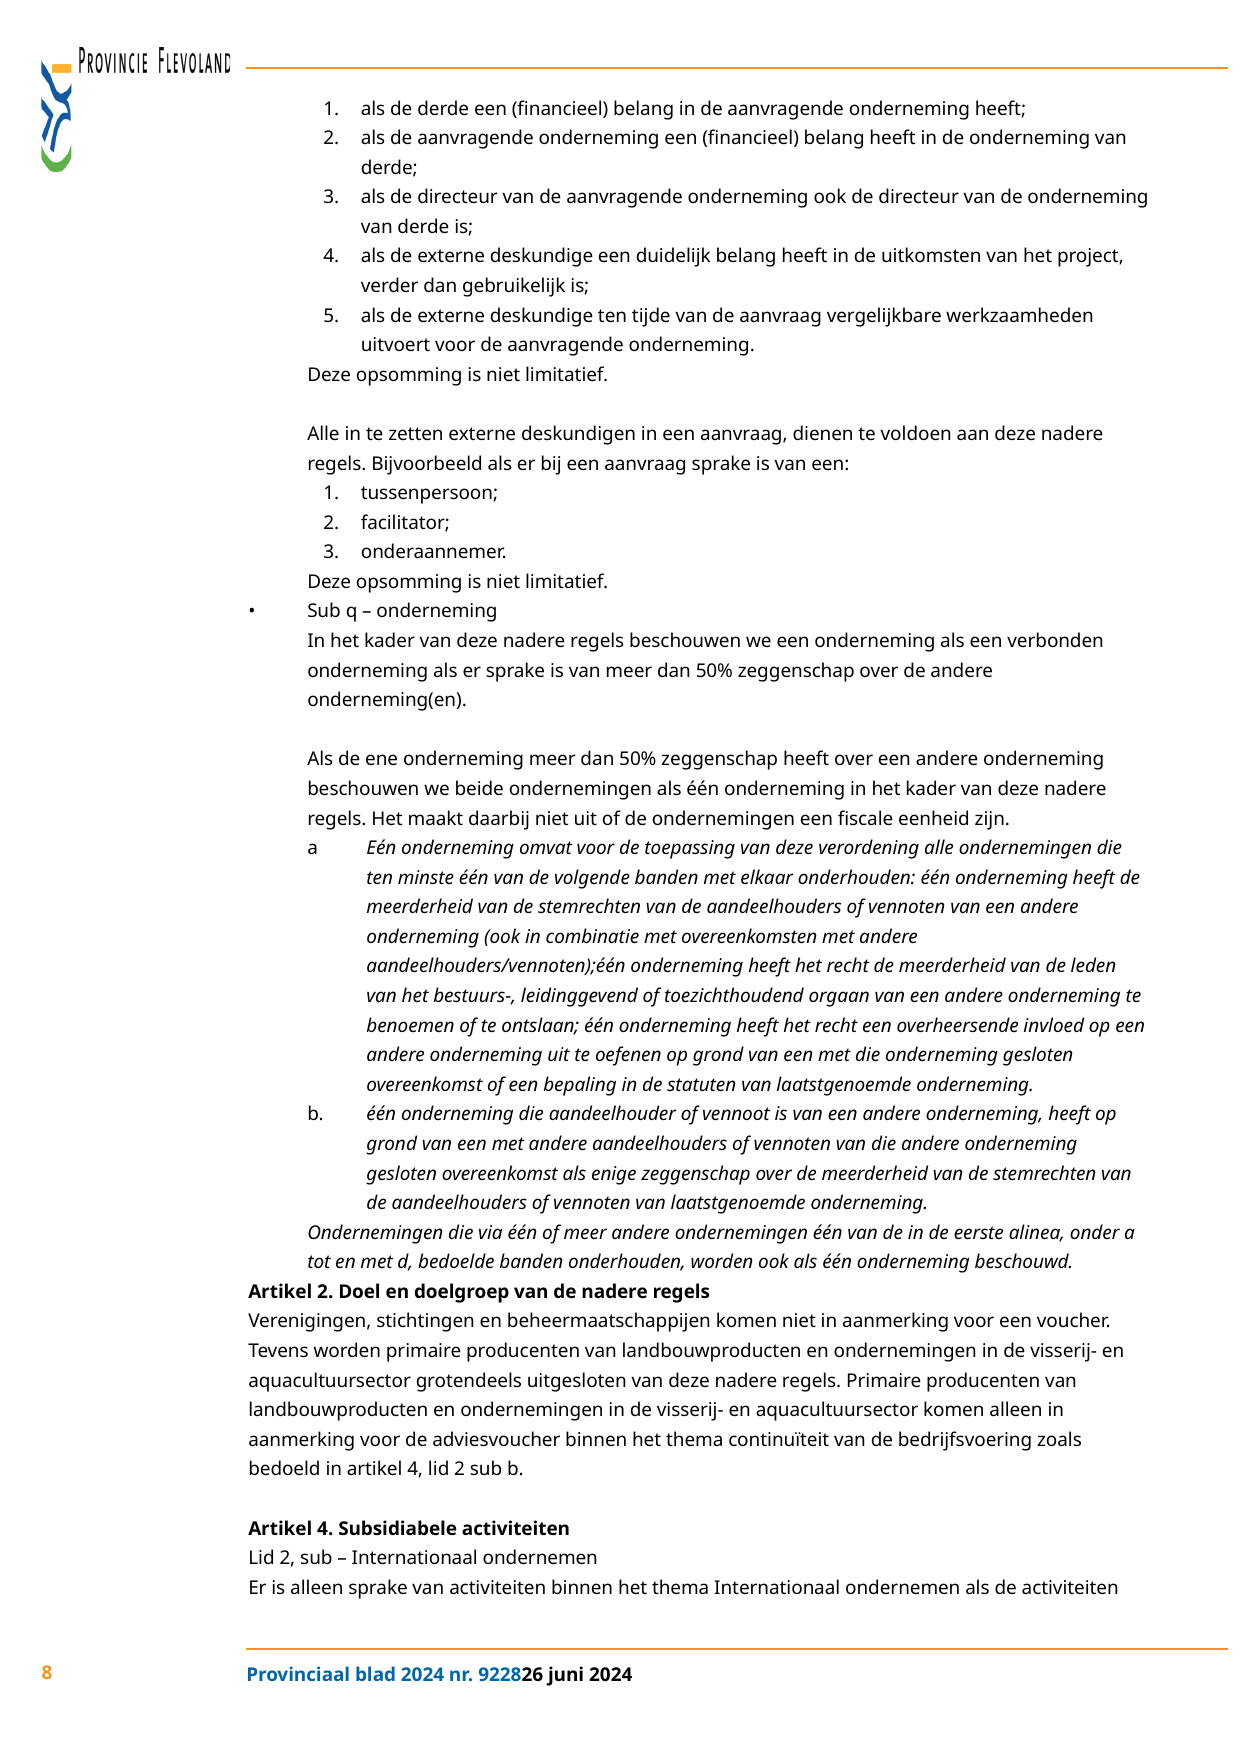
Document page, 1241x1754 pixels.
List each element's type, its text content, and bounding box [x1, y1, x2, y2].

list Als de ene onderneming meer dan 50% zeggenschap heeft over een andere onderneming beschouwen we beide ondernemingen als één onderneming in het kader van deze nadere regels. Het maakt daarbij niet uit of de ondernemingen een fiscale eenheid zijn. [248, 746, 1152, 831]
text Artikel 4. Subsidiabele activiteiten [248, 1515, 1152, 1541]
list Deze opsomming is niet limitatief. [248, 361, 1152, 387]
list Eén onderneming omvat voor de toepassing van deze verordening alle ondernemingen die ten minste één van de volgende banden met elkaar onderhouden: één onderneming heeft de meerderheid van de stemrechten van de aandeelhouders of vennoten van een andere onderneming (ook in combinatie met overeenkomsten met andere aandeelhouders/vennoten);één onderneming heeft het recht de meerderheid van de leden van het bestuurs-, leidinggevend of toezichthoudend orgaan van een andere onderneming te benoemen of te ontslaan; één onderneming heeft het recht een overheersende invloed op een andere onderneming uit te oefenen op grond van een met die onderneming gesloten overeenkomst of een bepaling in de statuten van laatstgenoemde onderneming. [307, 834, 1152, 1097]
text Lid 2, sub – Internationaal ondernemen [248, 1544, 1152, 1570]
list Ondernemingen die via één of meer andere ondernemingen één van de in de eerste alinea, onder a tot en met d, bedoelde banden onderhouden, worden ook als één onderneming beschouwd. [248, 1219, 1152, 1274]
list Alle in te zetten externe deskundigen in een aanvraag, dienen te voldoen aan deze nadere regels. Bijvoorbeeld als er bij een aanvraag sprake is van een: [248, 420, 1152, 476]
picture [41, 47, 231, 172]
list Sub q – onderneming [248, 598, 1152, 623]
list één onderneming die aandeelhouder of vennoot is van een andere onderneming, heeft op grond van een met andere aandeelhouders of vennoten van die andere onderneming gesloten overeenkomst als enige zeggenschap over de meerderheid van de stemrechten van de aandeelhouders of vennoten van laatstgenoemde onderneming. [307, 1101, 1152, 1215]
list facilitator; [323, 509, 1152, 535]
list als de externe deskundige een duidelijk belang heeft in de uitkomsten van het project, verder dan gebruikelijk is; [323, 243, 1152, 298]
list onderaannemer. [323, 538, 1152, 564]
text Er is alleen sprake van activiteiten binnen het thema Internationaal ondernemen als de activiteiten [248, 1574, 1152, 1600]
list tussenpersoon; [323, 479, 1152, 505]
list als de externe deskundige ten tijde van de aanvraag vergelijkbare werkzaamheden uitvoert voor de aanvragende onderneming. [323, 302, 1152, 357]
list als de directeur van de aanvragende onderneming ook de directeur van de onderneming van derde is; [323, 183, 1152, 239]
list als de aanvragende onderneming een (financieel) belang heeft in de onderneming van derde; [323, 124, 1152, 180]
list als de derde een (financieel) belang in de aanvragende onderneming heeft; [323, 95, 1152, 121]
list In het kader van deze nadere regels beschouwen we een onderneming als een verbonden onderneming als er sprake is van meer dan 50% zeggenschap over de andere onderneming(en). [248, 627, 1152, 712]
text Verenigingen, stichtingen en beheermaatschappijen komen niet in aanmerking voor een voucher. Tevens worden primaire producenten van landbouwproducten en ondernemingen in de visserij- en aquacultuursector grotendeels uitgesloten van deze nadere regels. Primaire producenten van landbouwproducten en ondernemingen in de visserij- en aquacultuursector komen alleen in aanmerking voor de adviesvoucher binnen het thema continuïteit van de bedrijfsvoering zoals bedoeld in artikel 4, lid 2 sub b. [248, 1308, 1152, 1481]
list Deze opsomming is niet limitatief. [248, 568, 1152, 594]
text Artikel 2. Doel en doelgroep van de nadere regels [248, 1278, 1152, 1304]
